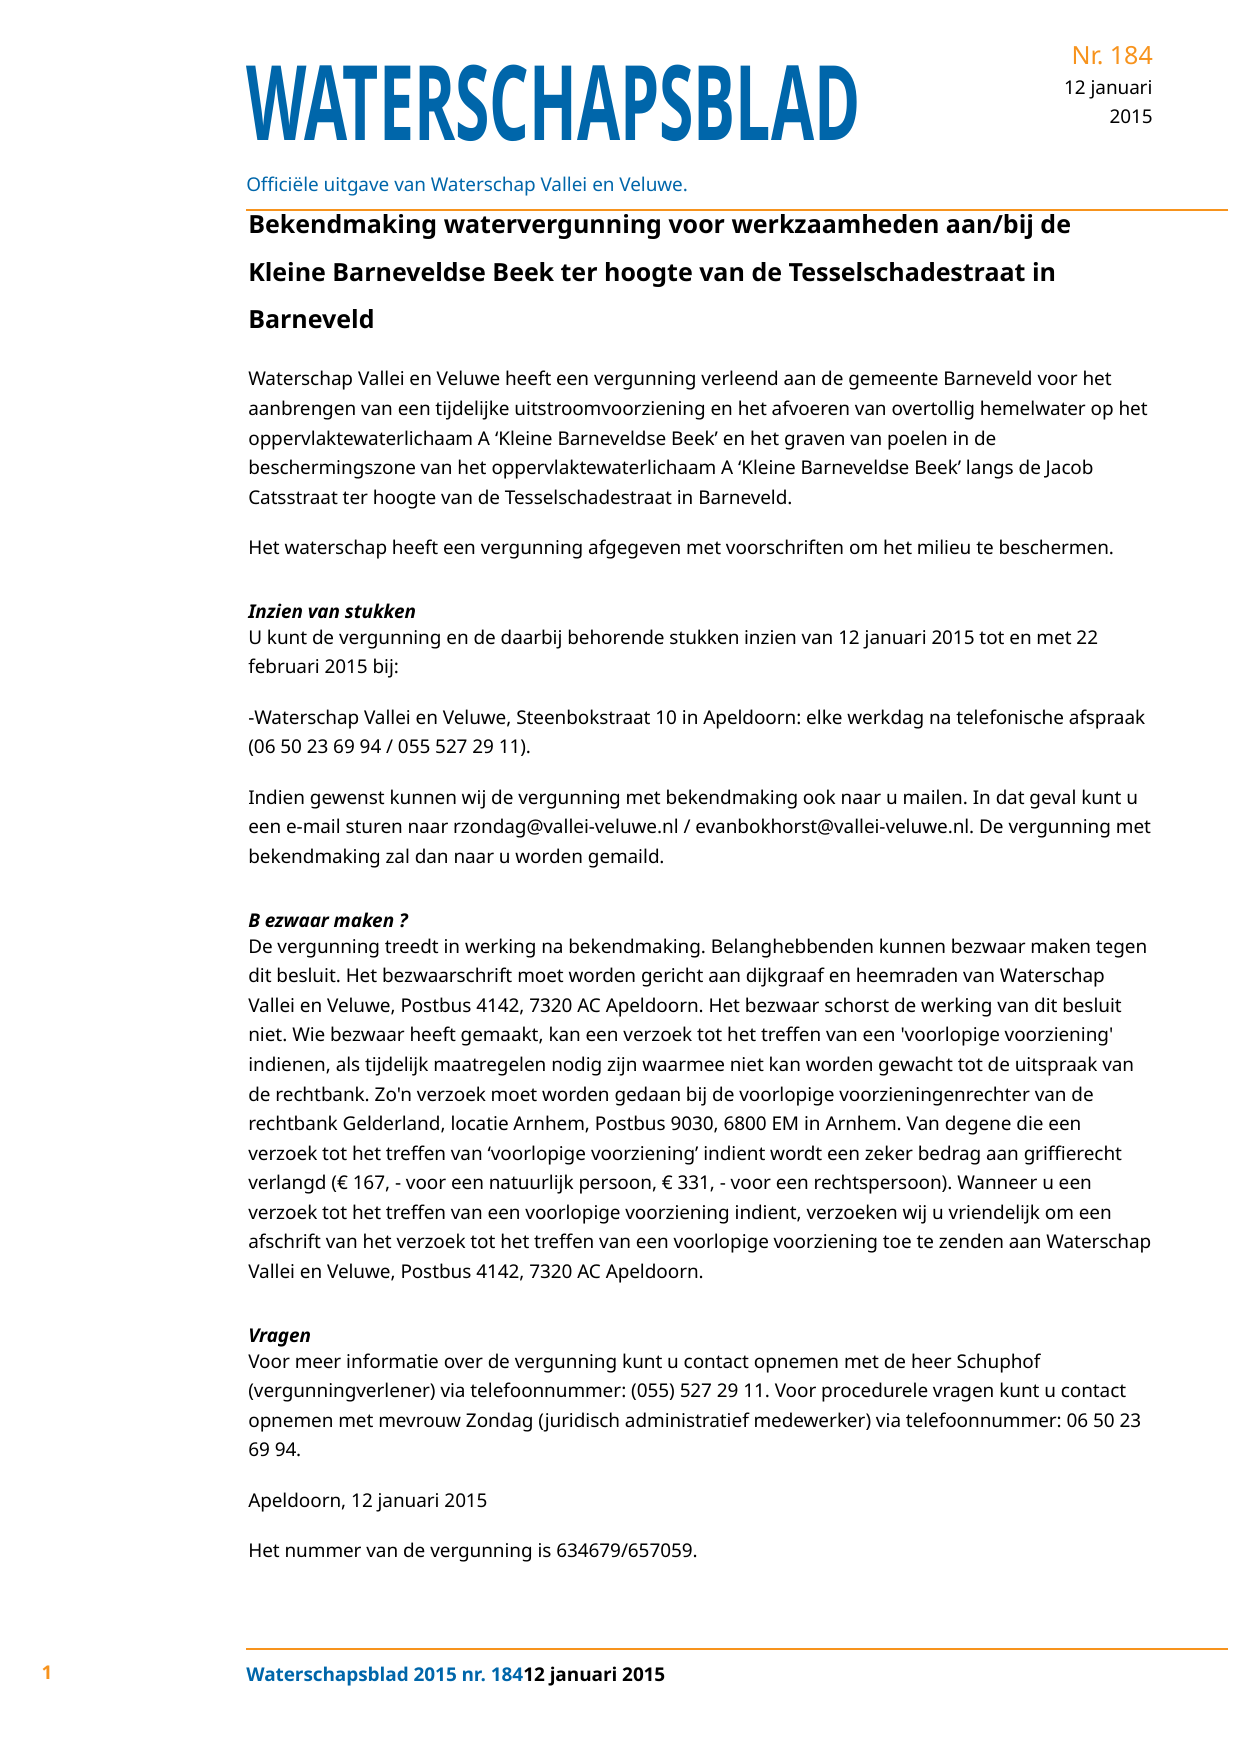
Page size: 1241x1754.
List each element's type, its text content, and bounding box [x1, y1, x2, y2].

text Inzien van stukken [248, 598, 1152, 624]
picture [41, 47, 231, 172]
text Bekendmaking watervergunning voor werkzaamheden aan/bij de Kleine Barneveldse Beek ter hoogte van de Tesselschadestraat in Barneveld [248, 211, 1152, 336]
text Apeldoorn, 12 januari 2015 [248, 1487, 1152, 1513]
text Indien gewenst kunnen wij de vergunning met bekendmaking ook naar u mailen. In dat geval kunt u een e-mail sturen naar rzondag@vallei-veluwe.nl / evanbokhorst@vallei-veluwe.nl. De vergunning met bekendmaking zal dan naar u worden gemaild. [248, 784, 1152, 869]
text Het waterschap heeft een vergunning afgegeven met voorschriften om het milieu te beschermen. [248, 534, 1152, 560]
text Voor meer informatie over de vergunning kunt u contact opnemen met de heer Schuphof (vergunningverlener) via telefoonnummer: (055) 527 29 11. Voor procedurele vragen kunt u contact opnemen met mevrouw Zondag (juridisch administratief medewerker) via telefoonnummer: 06 50 23 69 94. [248, 1348, 1152, 1462]
text -Waterschap Vallei en Veluwe, Steenbokstraat 10 in Apeldoorn: elke werkdag na telefonische afspraak (06 50 23 69 94 / 055 527 29 11). [248, 704, 1152, 759]
text De vergunning treedt in werking na bekendmaking. Belanghebbenden kunnen bezwaar maken tegen dit besluit. Het bezwaarschrift moet worden gericht aan dijkgraaf en heemraden van Waterschap Vallei en Veluwe, Postbus 4142, 7320 AC Apeldoorn. Het bezwaar schorst de werking van dit besluit niet. Wie bezwaar heeft gemaakt, kan een verzoek tot het treffen van een 'voorlopige voorziening' indienen, als tijdelijk maatregelen nodig zijn waarmee niet kan worden gewacht tot de uitspraak van de rechtbank. Zo'n verzoek moet worden gedaan bij de voorlopige voorzieningenrechter van de rechtbank Gelderland, locatie Arnhem, Postbus 9030, 6800 EM in Arnhem. Van degene die een verzoek tot het treffen van ‘voorlopige voorziening’ indient wordt een zeker bedrag aan griffierecht verlangd (€ 167, - voor een natuurlijk persoon, € 331, - voor een rechtspersoon). Wanneer u een verzoek tot het treffen van een voorlopige voorziening indient, verzoeken wij u vriendelijk om een afschrift van het verzoek tot het treffen van een voorlopige voorziening toe te zenden aan Waterschap Vallei en Veluwe, Postbus 4142, 7320 AC Apeldoorn. [248, 933, 1152, 1284]
text U kunt de vergunning en de daarbij behorende stukken inzien van 12 januari 2015 tot en met 22 februari 2015 bij: [248, 624, 1152, 679]
text Waterschap Vallei en Veluwe heeft een vergunning verleend aan de gemeente Barneveld voor het aanbrengen van een tijdelijke uitstroomvoorziening en het afvoeren van overtollig hemelwater op het oppervlaktewaterlichaam A ‘Kleine Barneveldse Beek’ en het graven van poelen in de beschermingszone van het oppervlaktewaterlichaam A ‘Kleine Barneveldse Beek’ langs de Jacob Catsstraat ter hoogte van de Tesselschadestraat in Barneveld. [248, 366, 1152, 509]
text Het nummer van de vergunning is 634679/657059. [248, 1537, 1152, 1563]
text B ezwaar maken ? [248, 907, 1152, 933]
text Vragen [248, 1322, 1152, 1348]
